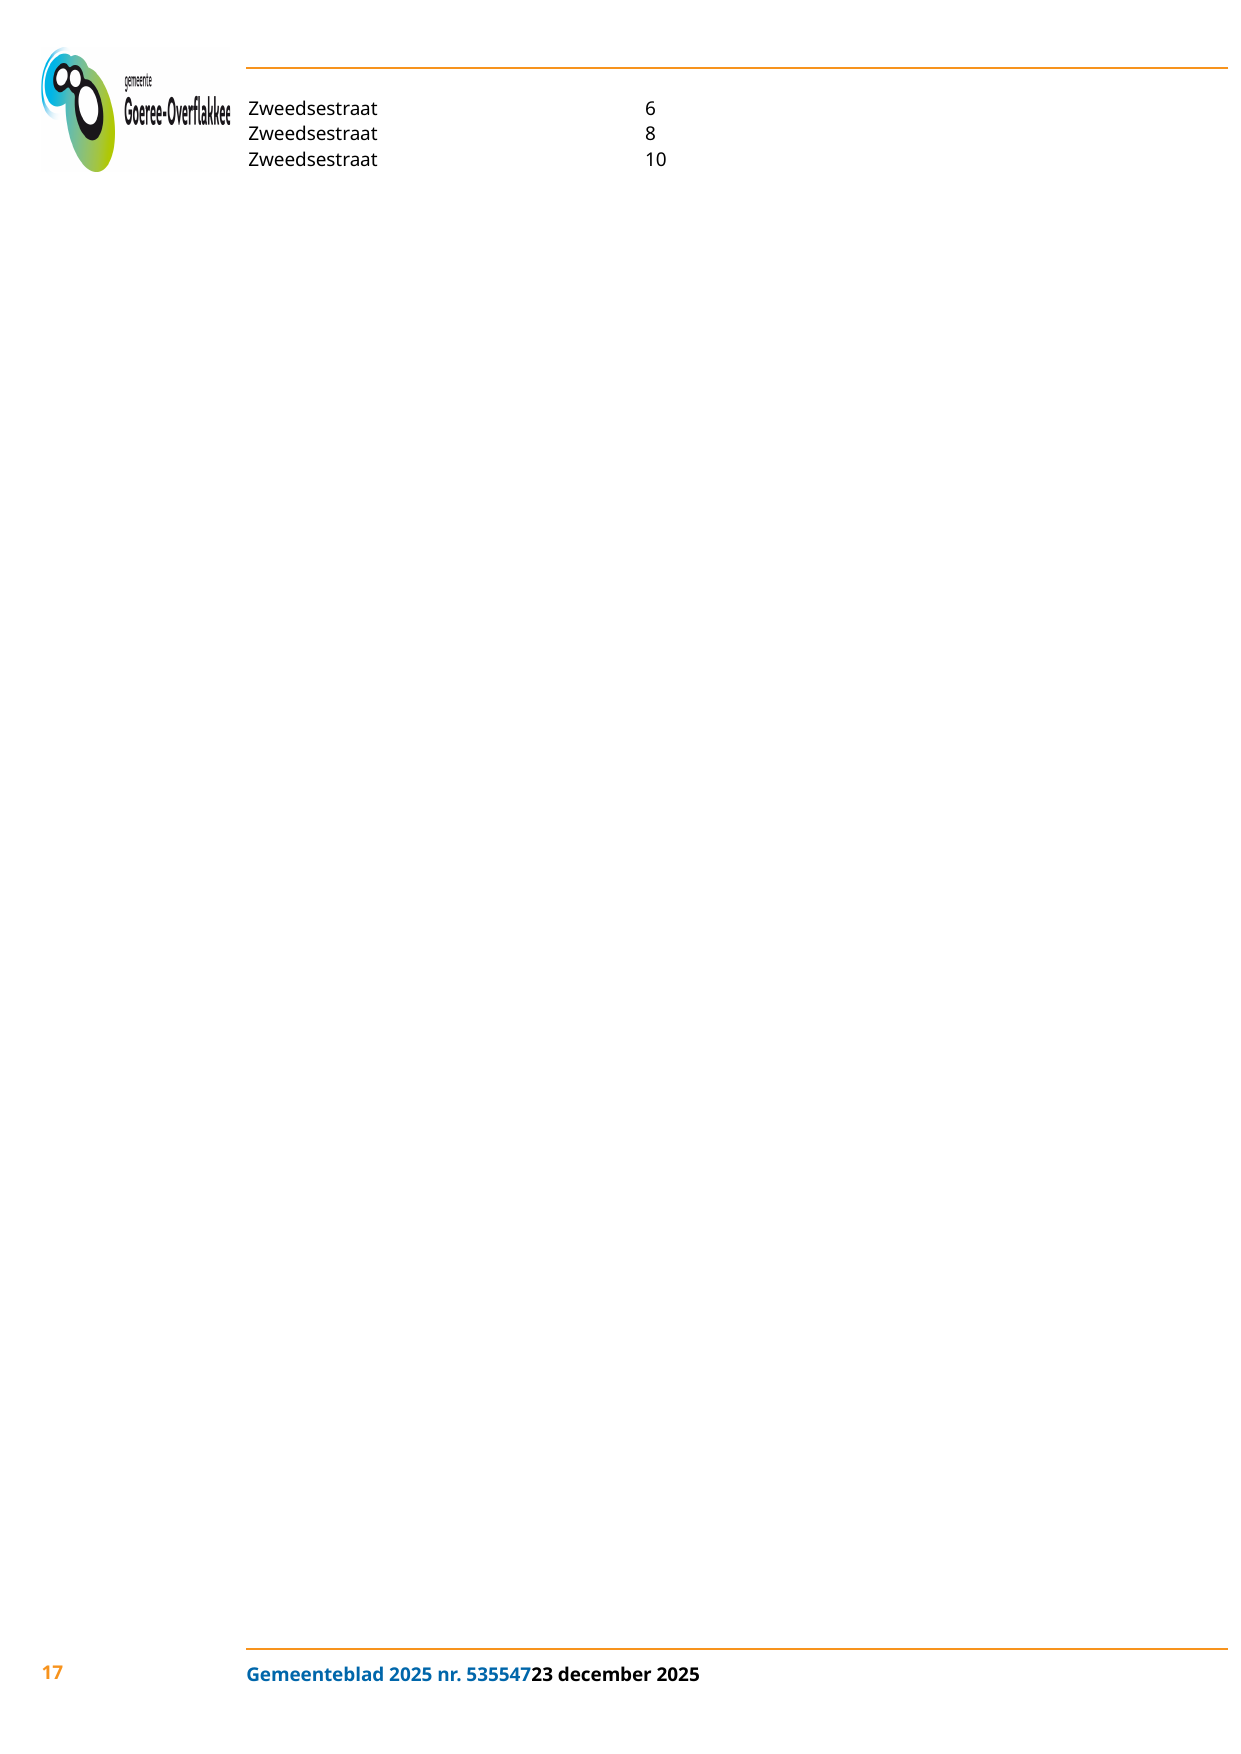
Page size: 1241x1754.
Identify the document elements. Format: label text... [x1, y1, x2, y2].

table_cell Zweedsestraat [248, 95, 645, 121]
table_cell [898, 121, 1152, 146]
table_cell 8 [645, 121, 898, 146]
table_cell [898, 95, 1152, 121]
table_cell 10 [645, 146, 898, 172]
table_cell [898, 146, 1152, 172]
table_cell 6 [645, 95, 898, 121]
table_cell Zweedsestraat [248, 146, 645, 172]
table_cell Zweedsestraat [248, 121, 645, 146]
picture [41, 47, 231, 172]
